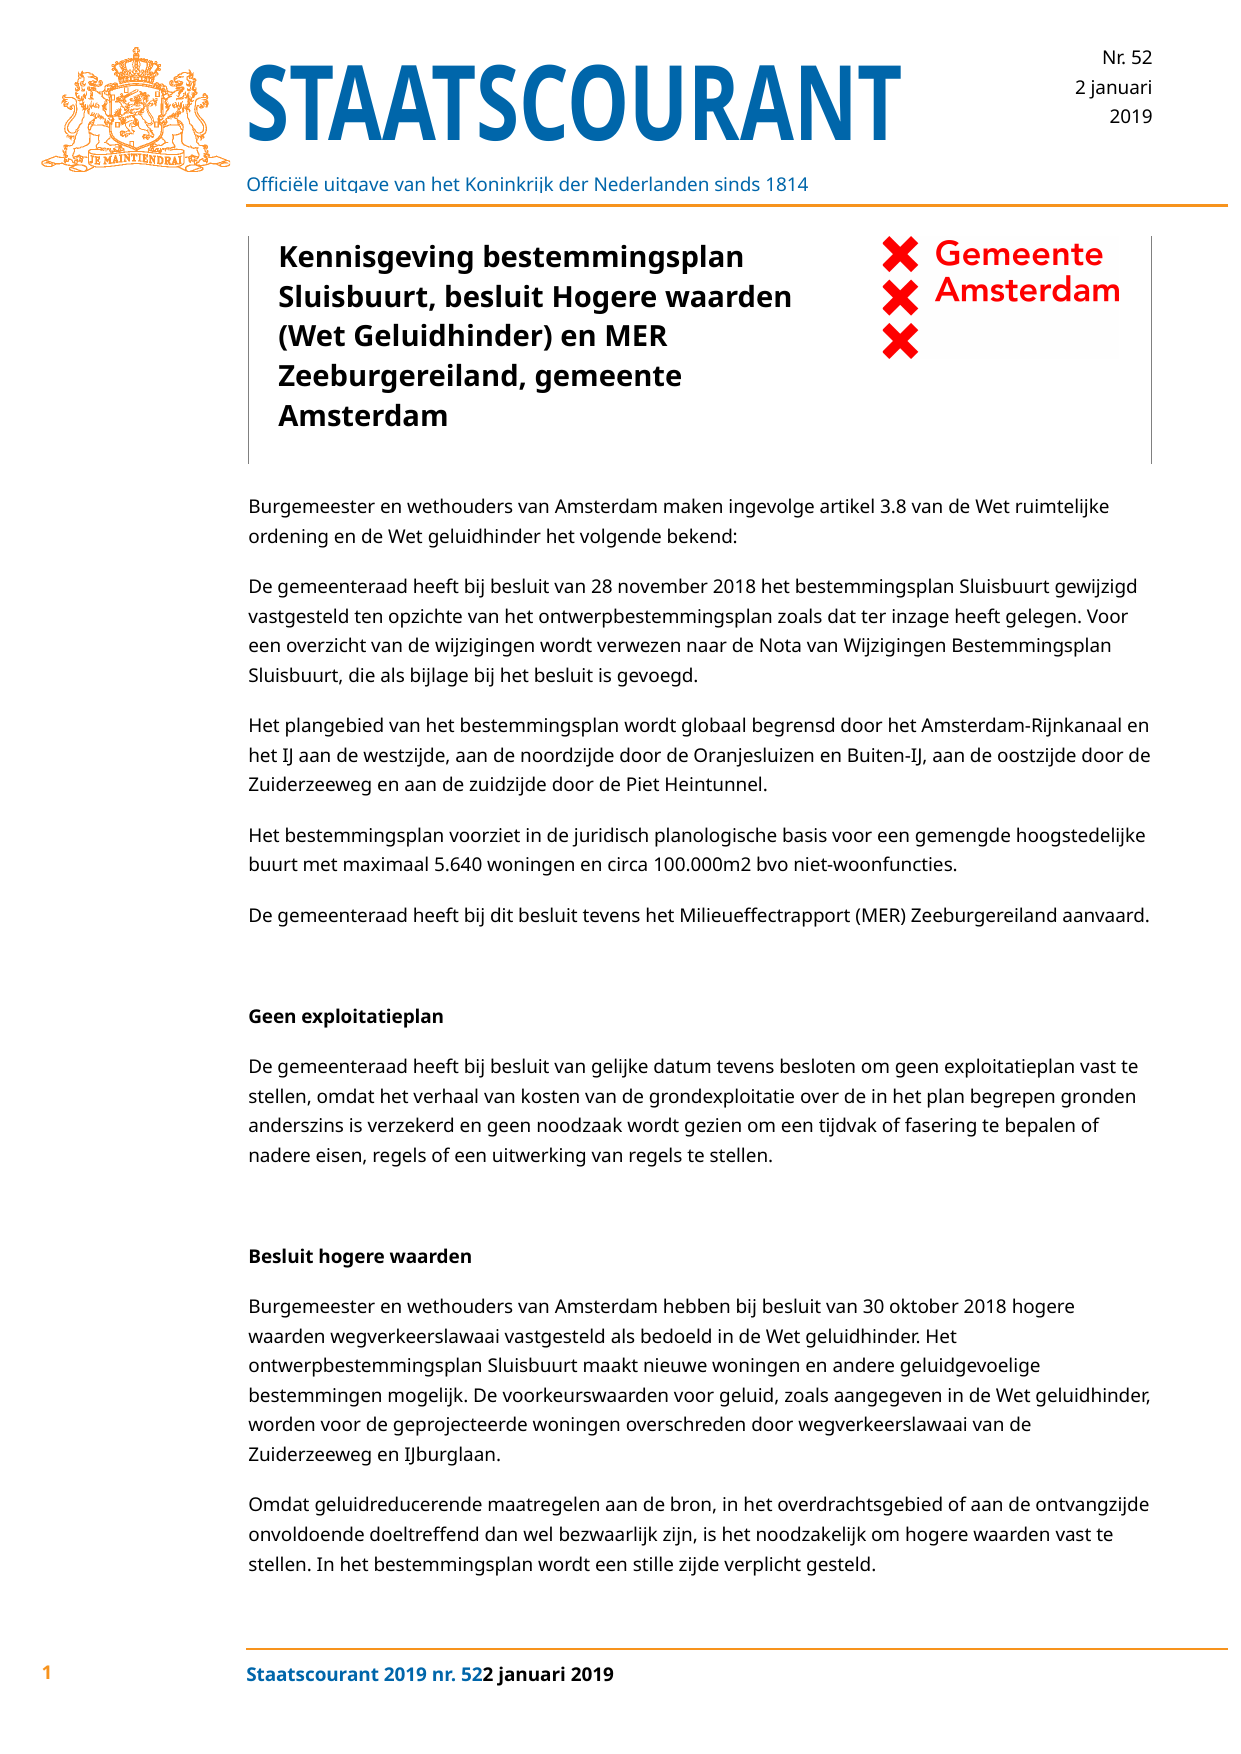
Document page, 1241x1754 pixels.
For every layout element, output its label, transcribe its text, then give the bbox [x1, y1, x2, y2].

text Geen exploitatieplan [248, 1003, 1152, 1029]
text De gemeenteraad heeft bij dit besluit tevens het Milieueffectrapport (MER) Zeeburgereiland aanvaard. [248, 902, 1152, 928]
text Burgemeester en wethouders van Amsterdam maken ingevolge artikel 3.8 van de Wet ruimtelijke ordening en de Wet geluidhinder het volgende bekend: [248, 493, 1152, 549]
text Het bestemmingsplan voorziet in de juridisch planologische basis voor een gemengde hoogstedelijke buurt met maximaal 5.640 woningen en circa 100.000m2 bvo niet-woonfuncties. [248, 822, 1152, 877]
text De gemeenteraad heeft bij besluit van 28 november 2018 het bestemmingsplan Sluisbuurt gewijzigd vastgesteld ten opzichte van het ontwerpbestemmingsplan zoals dat ter inzage heeft gelegen. Voor een overzicht van de wijzigingen wordt verwezen naar de Nota van Wijzigingen Bestemmingsplan Sluisbuurt, die als bijlage bij het besluit is gevoegd. [248, 573, 1152, 688]
text Het plangebied van het bestemmingsplan wordt globaal begrensd door het Amsterdam-Rijnkanaal en het IJ aan de westzijde, aan de noordzijde door de Oranjesluizen en Buiten-IJ, aan de oostzijde door de Zuiderzeeweg en aan de zuidzijde door de Piet Heintunnel. [248, 712, 1152, 797]
table_header Kennisgeving bestemmingsplan Sluisbuurt, besluit Hogere waarden (Wet Geluidhinder) en MER Zeeburgereiland, gemeente Amsterdam [249, 236, 850, 464]
picture [882, 236, 1119, 359]
picture [41, 47, 231, 172]
text De gemeenteraad heeft bij besluit van gelijke datum tevens besloten om geen exploitatieplan vast te stellen, omdat het verhaal van kosten van de grondexploitatie over de in het plan begrepen gronden anderszins is verzekerd en geen noodzaak wordt gezien om een tijdvak of fasering te bepalen of nadere eisen, regels of een uitwerking van regels te stellen. [248, 1053, 1152, 1168]
text Omdat geluidreducerende maatregelen aan de bron, in het overdrachtsgebied of aan de ontvangzijde onvoldoende doeltreffend dan wel bezwaarlijk zijn, is het noodzakelijk om hogere waarden vast te stellen. In het bestemmingsplan wordt een stille zijde verplicht gesteld. [248, 1492, 1152, 1577]
text Burgemeester en wethouders van Amsterdam hebben bij besluit van 30 oktober 2018 hogere waarden wegverkeerslawaai vastgesteld als bedoeld in de Wet geluidhinder. Het ontwerpbestemmingsplan Sluisbuurt maakt nieuwe woningen en andere geluidgevoelige bestemmingen mogelijk. De voorkeurswaarden voor geluid, zoals aangegeven in de Wet geluidhinder, worden voor de geprojecteerde woningen overschreden door wegverkeerslawaai van de Zuiderzeeweg en IJburglaan. [248, 1293, 1152, 1467]
text Besluit hogere waarden [248, 1243, 1152, 1269]
table_header [850, 236, 1151, 464]
